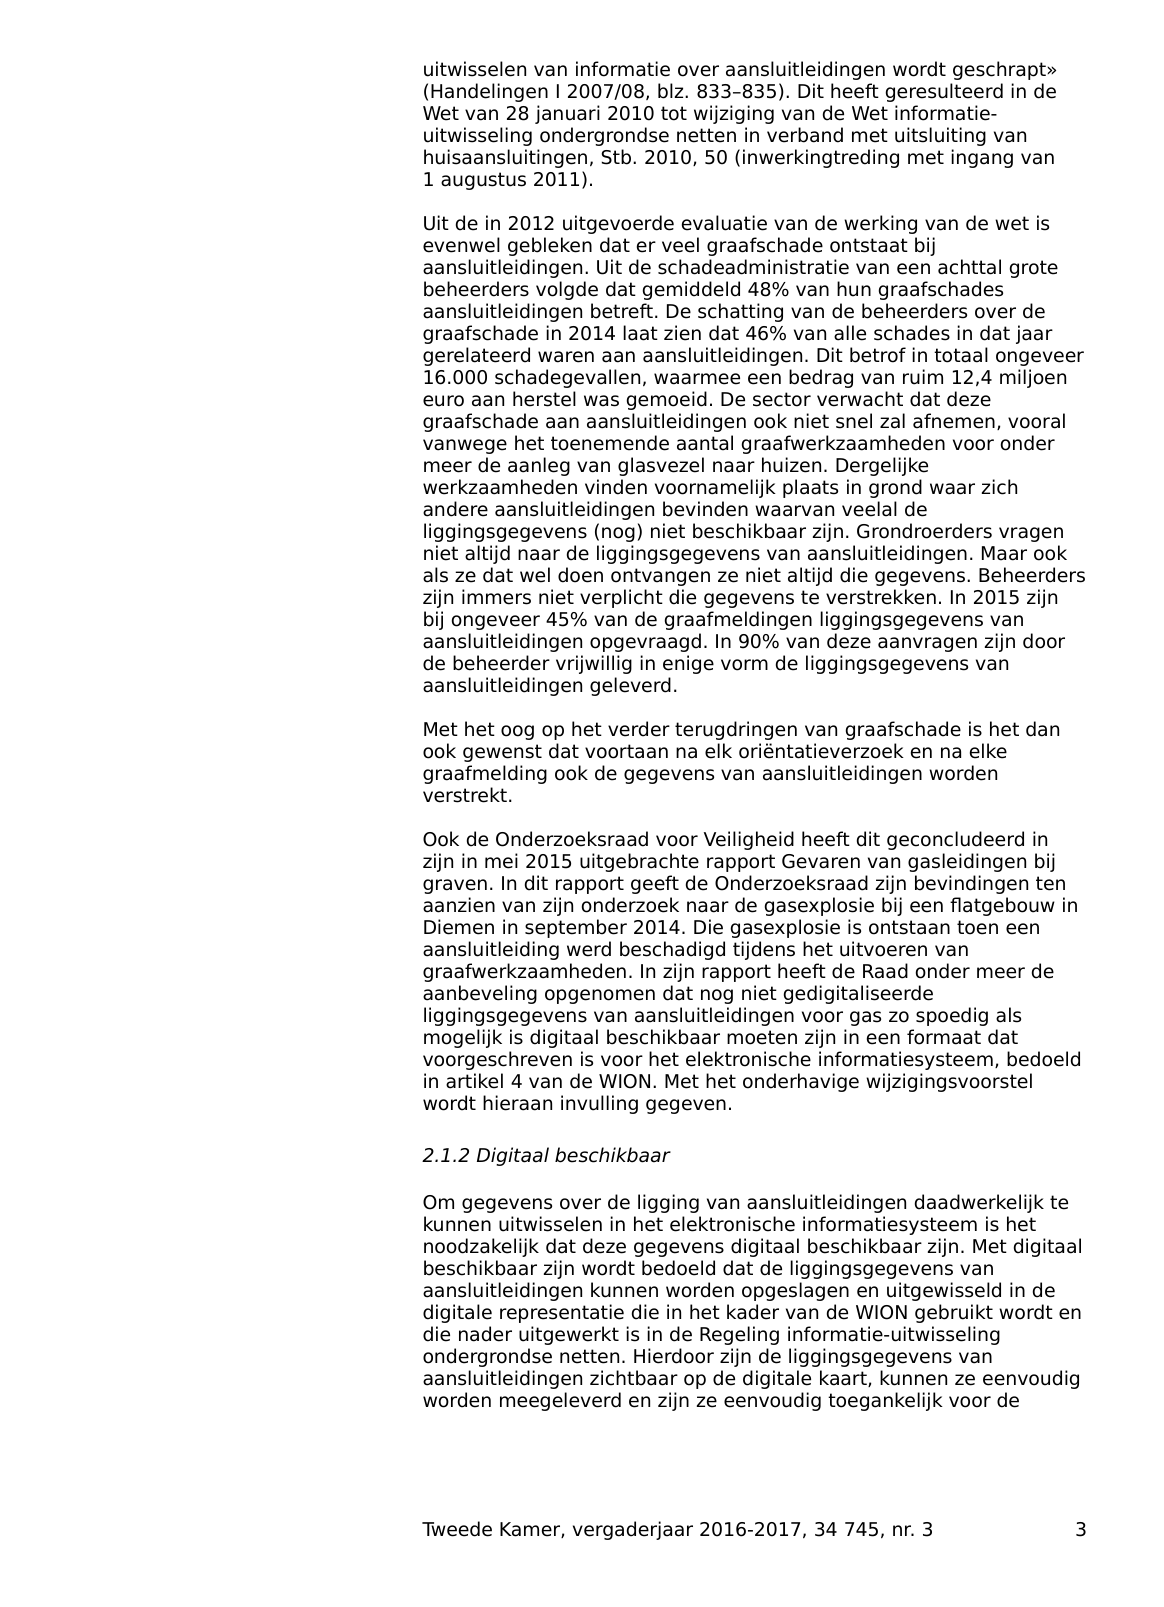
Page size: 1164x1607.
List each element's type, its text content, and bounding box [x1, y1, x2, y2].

text Ook de Onderzoeksraad voor Veiligheid heeft dit geconcludeerd in zijn in mei 2015 uitgebrachte rapport Gevaren van gasleidingen bij graven. In dit rapport geeft de Onderzoeksraad zijn bevindingen ten aanzien van zijn onderzoek naar de gasexplosie bij een flatgebouw in Diemen in september 2014. Die gasexplosie is ontstaan toen een aansluitleiding werd beschadigd tijdens het uitvoeren van graafwerkzaamheden. In zijn rapport heeft de Raad onder meer de aanbeveling opgenomen dat nog niet gedigitaliseerde liggingsgegevens van aansluitleidingen voor gas zo spoedig als mogelijk is digitaal beschikbaar moeten zijn in een formaat dat voorgeschreven is voor het elektronische informatiesysteem, bedoeld in artikel 4 van de WION. Met het onderhavige wijzigingsvoorstel wordt hieraan invulling gegeven. [422, 829, 1087, 1115]
text uitwisselen van informatie over aansluitleidingen wordt geschrapt» (Handelingen I 2007/08, blz. 833–835). Dit heeft geresulteerd in de Wet van 28 januari 2010 tot wijziging van de Wet informatie-uitwisseling ondergrondse netten in verband met uitsluiting van huisaansluitingen, Stb. 2010, 50 (inwerkingtreding met ingang van 1 augustus 2011). [422, 59, 1087, 191]
subtitle 2.1.2 Digitaal beschikbaar [422, 1145, 1087, 1167]
text Uit de in 2012 uitgevoerde evaluatie van de werking van de wet is evenwel gebleken dat er veel graafschade ontstaat bij aansluitleidingen. Uit de schadeadministratie van een achttal grote beheerders volgde dat gemiddeld 48% van hun graafschades aansluitleidingen betreft. De schatting van de beheerders over de graafschade in 2014 laat zien dat 46% van alle schades in dat jaar gerelateerd waren aan aansluitleidingen. Dit betrof in totaal ongeveer 16.000 schadegevallen, waarmee een bedrag van ruim 12,4 miljoen euro aan herstel was gemoeid. De sector verwacht dat deze graafschade aan aansluitleidingen ook niet snel zal afnemen, vooral vanwege het toenemende aantal graafwerkzaamheden voor onder meer de aanleg van glasvezel naar huizen. Dergelijke werkzaamheden vinden voornamelijk plaats in grond waar zich andere aansluitleidingen bevinden waarvan veelal de liggingsgegevens (nog) niet beschikbaar zijn. Grondroerders vragen niet altijd naar de liggingsgegevens van aansluitleidingen. Maar ook als ze dat wel doen ontvangen ze niet altijd die gegevens. Beheerders zijn immers niet verplicht die gegevens te verstrekken. In 2015 zijn bij ongeveer 45% van de graafmeldingen liggingsgegevens van aansluitleidingen opgevraagd. In 90% van deze aanvragen zijn door de beheerder vrijwillig in enige vorm de liggingsgegevens van aansluitleidingen geleverd. [422, 213, 1087, 697]
text Om gegevens over de ligging van aansluitleidingen daadwerkelijk te kunnen uitwisselen in het elektronische informatiesysteem is het noodzakelijk dat deze gegevens digitaal beschikbaar zijn. Met digitaal beschikbaar zijn wordt bedoeld dat de liggingsgegevens van aansluitleidingen kunnen worden opgeslagen en uitgewisseld in de digitale representatie die in het kader van de WION gebruikt wordt en die nader uitgewerkt is in de Regeling informatie-uitwisseling ondergrondse netten. Hierdoor zijn de liggingsgegevens van aansluitleidingen zichtbaar op de digitale kaart, kunnen ze eenvoudig worden meegeleverd en zijn ze eenvoudig toegankelijk voor de [422, 1192, 1087, 1411]
text Met het oog op het verder terugdringen van graafschade is het dan ook gewenst dat voortaan na elk oriëntatieverzoek en na elke graafmelding ook de gegevens van aansluitleidingen worden verstrekt. [422, 719, 1087, 807]
